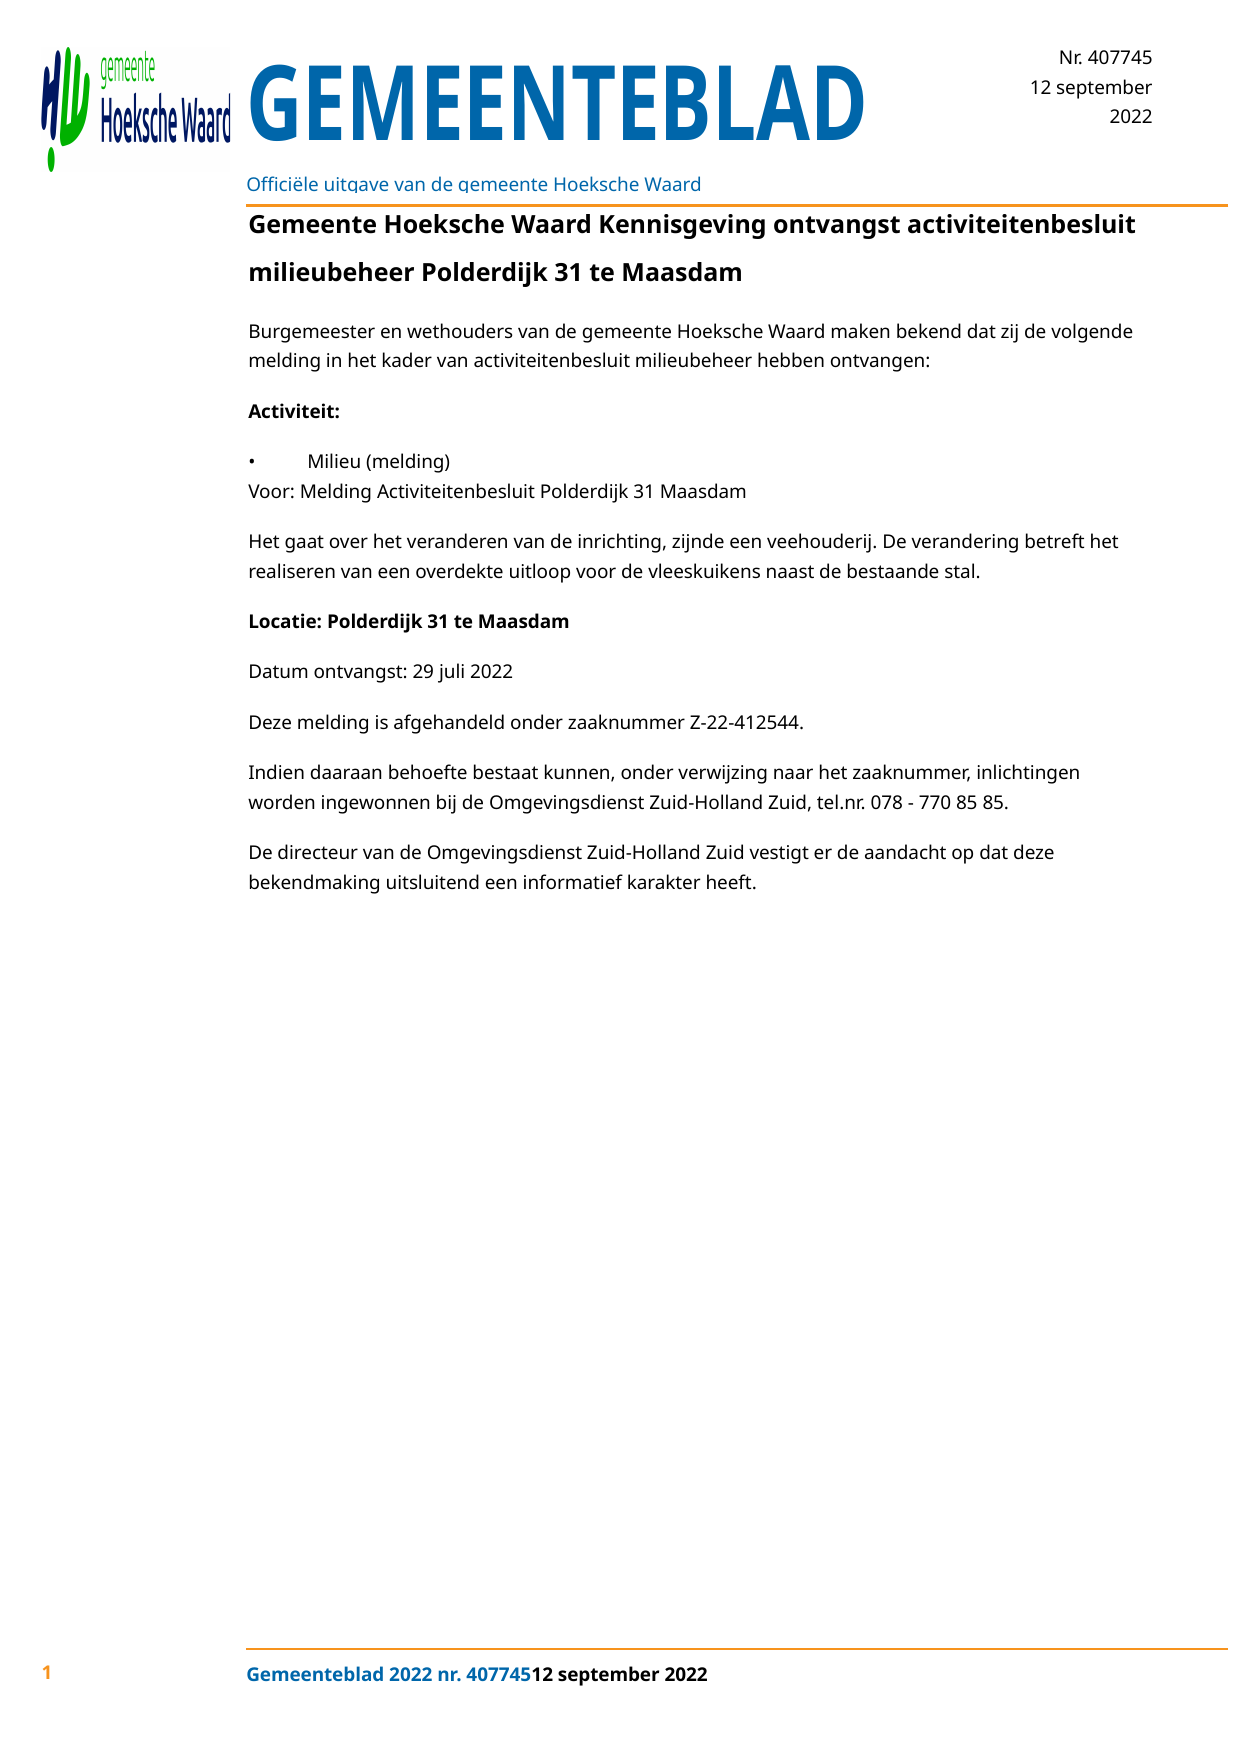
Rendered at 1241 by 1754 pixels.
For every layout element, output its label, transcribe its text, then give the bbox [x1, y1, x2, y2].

text De directeur van de Omgevingsdienst Zuid-Holland Zuid vestigt er de aandacht op dat deze bekendmaking uitsluitend een informatief karakter heeft. [248, 839, 1152, 895]
text Locatie: Polderdijk 31 te Maasdam [248, 608, 1152, 634]
text Deze melding is afgehandeld onder zaaknummer Z-22-412544. [248, 709, 1152, 735]
text Indien daaraan behoefte bestaat kunnen, onder verwijzing naar het zaaknummer, inlichtingen worden ingewonnen bij de Omgevingsdienst Zuid-Holland Zuid, tel.nr. 078 - 770 85 85. [248, 759, 1152, 815]
text Het gaat over het veranderen van de inrichting, zijnde een veehouderij. De verandering betreft het realiseren van een overdekte uitloop voor de vleeskuikens naast de bestaande stal. [248, 528, 1152, 584]
list Milieu (melding) [248, 448, 1152, 474]
text Datum ontvangst: 29 juli 2022 [248, 659, 1152, 684]
text Activiteit: [248, 398, 1152, 424]
text Voor: Melding Activiteitenbesluit Polderdijk 31 Maasdam [248, 478, 1152, 504]
text Gemeente Hoeksche Waard Kennisgeving ontvangst activiteitenbesluit milieubeheer Polderdijk 31 te Maasdam [248, 207, 1152, 288]
picture [41, 47, 231, 172]
text Burgemeester en wethouders van de gemeente Hoeksche Waard maken bekend dat zij de volgende melding in het kader van activiteitenbesluit milieubeheer hebben ontvangen: [248, 318, 1152, 373]
